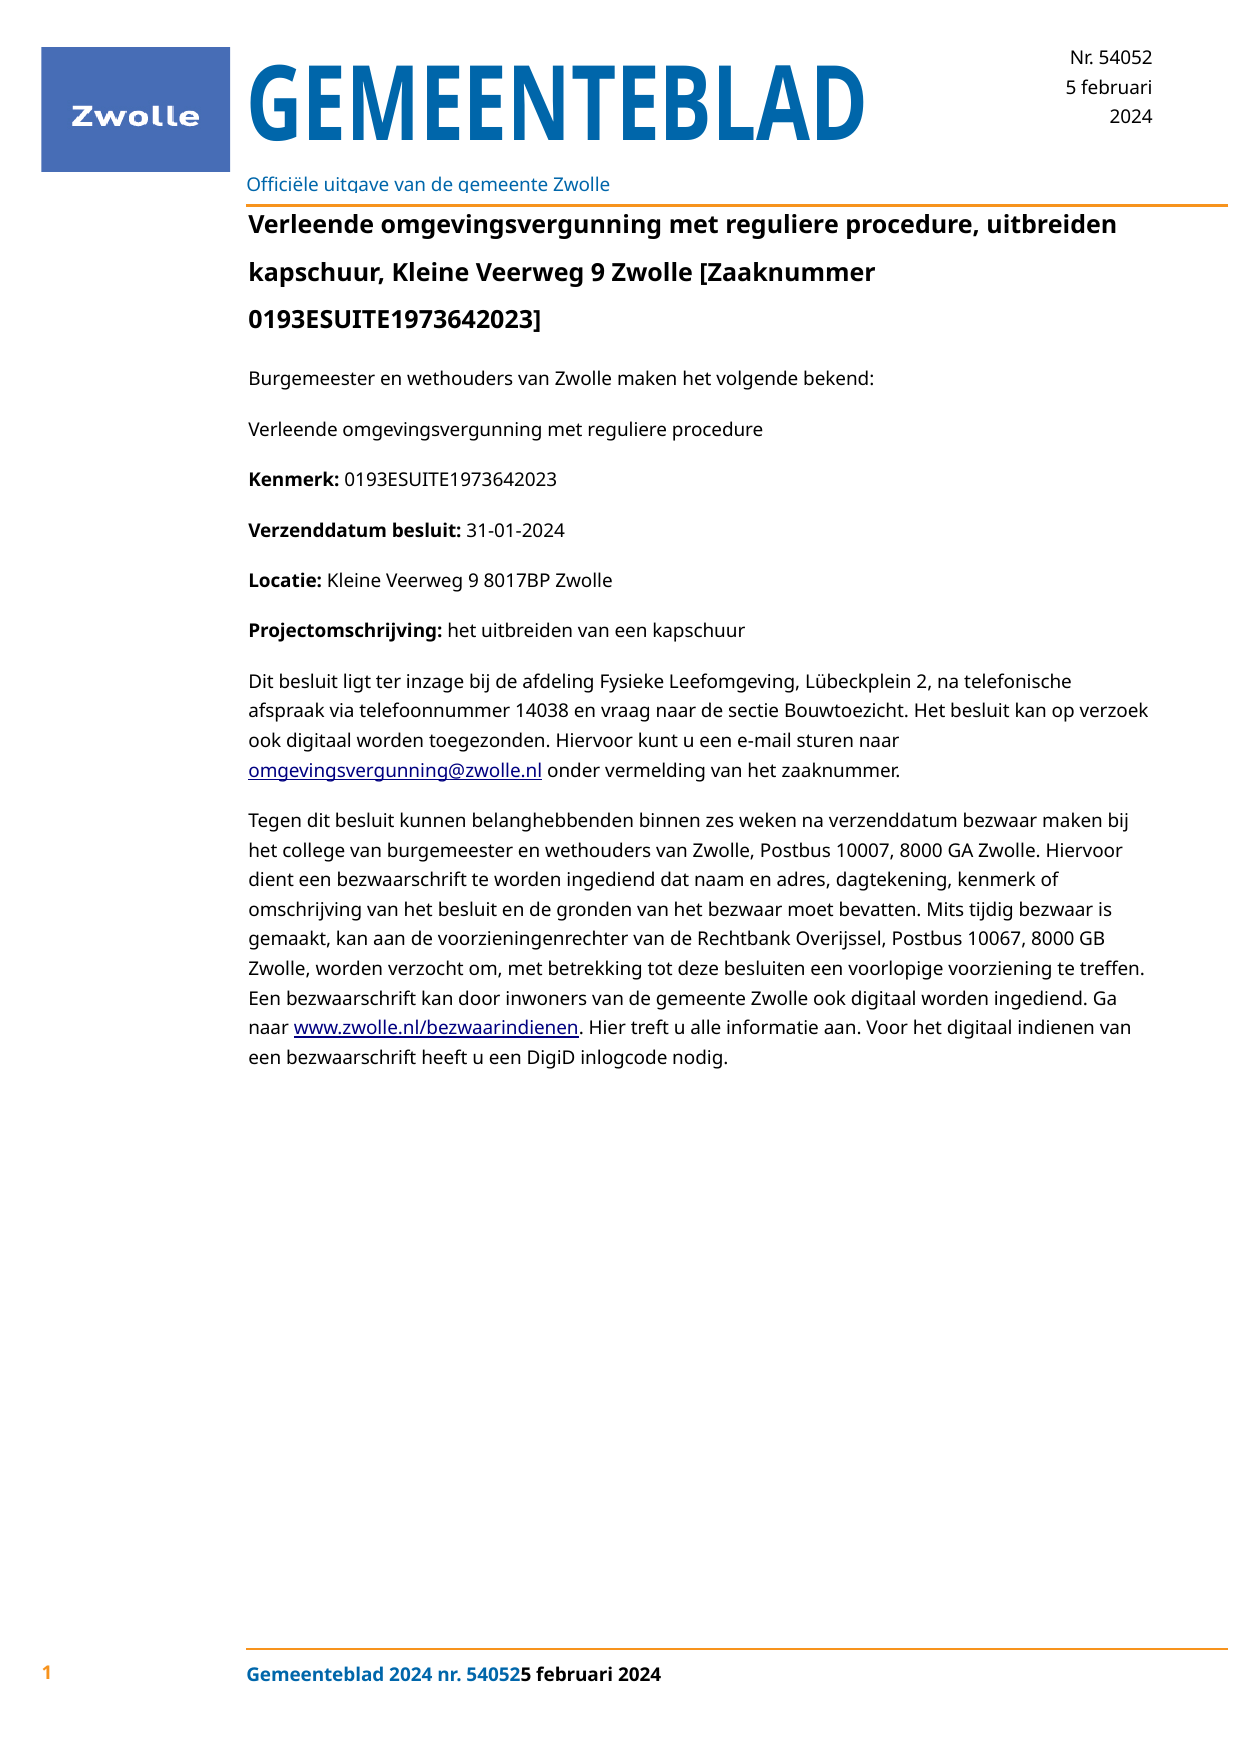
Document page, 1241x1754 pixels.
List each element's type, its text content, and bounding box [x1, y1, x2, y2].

text Projectomschrijving: het uitbreiden van een kapschuur [248, 618, 1152, 643]
text Dit besluit ligt ter inzage bij de afdeling Fysieke Leefomgeving, Lübeckplein 2, na telefonische afspraak via telefoonnummer 14038 en vraag naar de sectie Bouwtoezicht. Het besluit kan op verzoek ook digitaal worden toegezonden. Hiervoor kunt u een e-mail sturen naar omgevingsvergunning@zwolle.nl onder vermelding van het zaaknummer. [248, 668, 1152, 782]
text Verzenddatum besluit: 31-01-2024 [248, 517, 1152, 542]
text Verleende omgevingsvergunning met reguliere procedure, uitbreiden kapschuur, Kleine Veerweg 9 Zwolle [Zaaknummer 0193ESUITE1973642023] [248, 207, 1152, 336]
text Tegen dit besluit kunnen belanghebbenden binnen zes weken na verzenddatum bezwaar maken bij het college van burgemeester en wethouders van Zwolle, Postbus 10007, 8000 GA Zwolle. Hiervoor dient een bezwaarschrift te worden ingediend dat naam en adres, dagtekening, kenmerk of omschrijving van het besluit en de gronden van het bezwaar moet bevatten. Mits tijdig bezwaar is gemaakt, kan aan de voorzieningenrechter van de Rechtbank Overijssel, Postbus 10067, 8000 GB Zwolle, worden verzocht om, met betrekking tot deze besluiten een voorlopige voorziening te treffen. Een bezwaarschrift kan door inwoners van de gemeente Zwolle ook digitaal worden ingediend. Ga naar www.zwolle.nl/bezwaarindienen. Hier treft u alle informatie aan. Voor het digitaal indienen van een bezwaarschrift heeft u een DigiD inlogcode nodig. [248, 807, 1152, 1069]
text Kenmerk: 0193ESUITE1973642023 [248, 466, 1152, 492]
text Locatie: Kleine Veerweg 9 8017BP Zwolle [248, 567, 1152, 593]
picture [41, 47, 231, 172]
text Burgemeester en wethouders van Zwolle maken het volgende bekend: [248, 366, 1152, 391]
text Verleende omgevingsvergunning met reguliere procedure [248, 416, 1152, 442]
